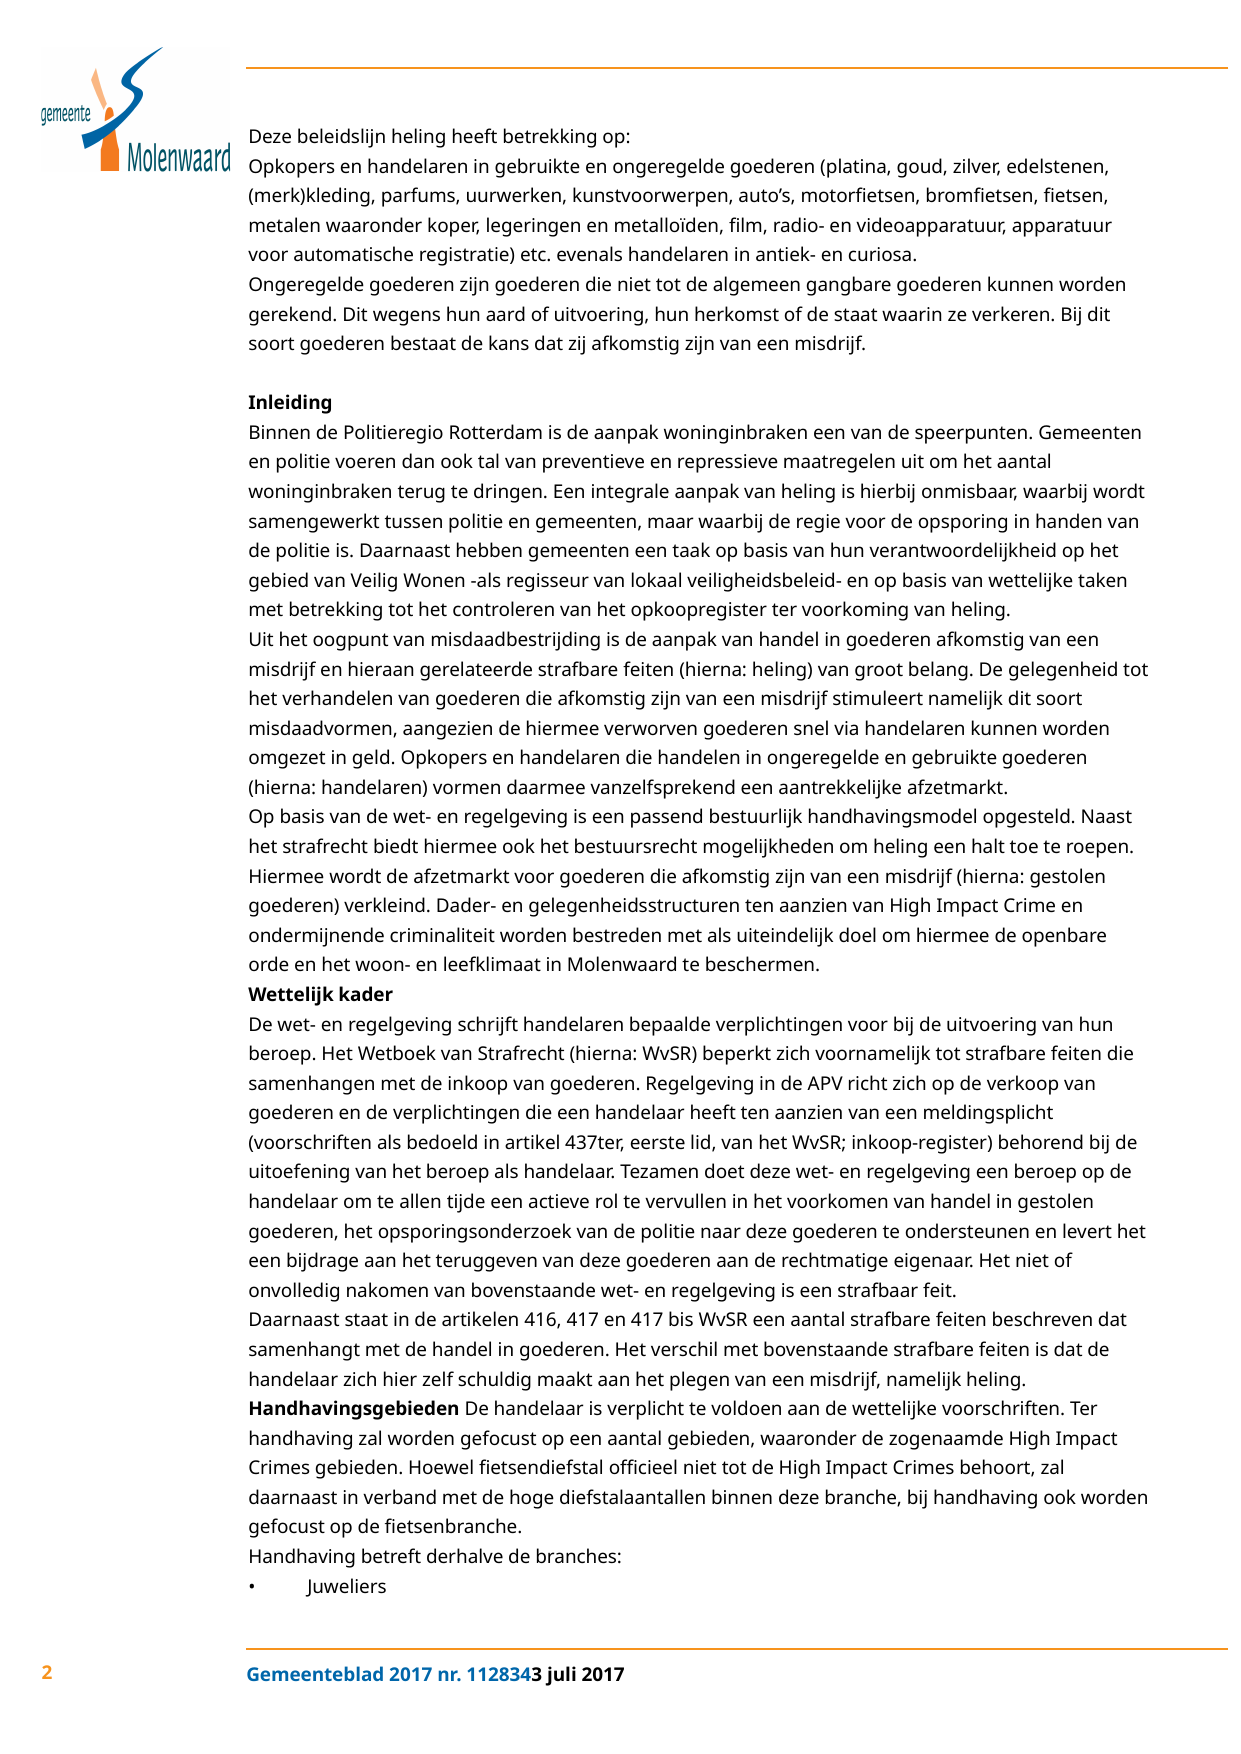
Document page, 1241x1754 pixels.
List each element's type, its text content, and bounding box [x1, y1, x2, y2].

text Uit het oogpunt van misdaadbestrijding is de aanpak van handel in goederen afkomstig van een misdrijf en hieraan gerelateerde strafbare feiten (hierna: heling) van groot belang. De gelegenheid tot het verhandelen van goederen die afkomstig zijn van een misdrijf stimuleert namelijk dit soort misdaadvormen, aangezien de hiermee verworven goederen snel via handelaren kunnen worden omgezet in geld. Opkopers en handelaren die handelen in ongeregelde en gebruikte goederen (hierna: handelaren) vormen daarmee vanzelfsprekend een aantrekkelijke afzetmarkt. [248, 626, 1152, 800]
text Op basis van de wet- en regelgeving is een passend bestuurlijk handhavingsmodel opgesteld. Naast het strafrecht biedt hiermee ook het bestuursrecht mogelijkheden om heling een halt toe te roepen. [248, 804, 1152, 859]
text De wet- en regelgeving schrijft handelaren bepaalde verplichtingen voor bij de uitvoering van hun beroep. Het Wetboek van Strafrecht (hierna: WvSR) beperkt zich voornamelijk tot strafbare feiten die samenhangen met de inkoop van goederen. Regelgeving in de APV richt zich op de verkoop van goederen en de verplichtingen die een handelaar heeft ten aanzien van een meldingsplicht (voorschriften als bedoeld in artikel 437ter, eerste lid, van het WvSR; inkoop-register) behorend bij de uitoefening van het beroep als handelaar. Tezamen doet deze wet- en regelgeving een beroep op de handelaar om te allen tijde een actieve rol te vervullen in het voorkomen van handel in gestolen goederen, het opsporingsonderzoek van de politie naar deze goederen te ondersteunen en levert het een bijdrage aan het teruggeven van deze goederen aan de rechtmatige eigenaar. Het niet of onvolledig nakomen van bovenstaande wet- en regelgeving is een strafbaar feit. [248, 1011, 1152, 1303]
text Inleiding [248, 389, 1152, 415]
text Wettelijk kader [248, 981, 1152, 1007]
text Handhaving betreft derhalve de branches: [248, 1543, 1152, 1569]
text Ongeregelde goederen zijn goederen die niet tot de algemeen gangbare goederen kunnen worden gerekend. Dit wegens hun aard of uitvoering, hun herkomst of de staat waarin ze verkeren. Bij dit soort goederen bestaat de kans dat zij afkomstig zijn van een misdrijf. [248, 271, 1152, 356]
text Handhavingsgebieden De handelaar is verplicht te voldoen aan de wettelijke voorschriften. Ter handhaving zal worden gefocust op een aantal gebieden, waaronder de zogenaamde High Impact Crimes gebieden. Hoewel fietsendiefstal officieel niet tot de High Impact Crimes behoort, zal daarnaast in verband met de hoge diefstalaantallen binnen deze branche, bij handhaving ook worden gefocust op de fietsenbranche. [248, 1395, 1152, 1539]
text Opkopers en handelaren in gebruikte en ongeregelde goederen (platina, goud, zilver, edelstenen, (merk)kleding, parfums, uurwerken, kunstvoorwerpen, auto’s, motorfietsen, bromfietsen, fietsen, metalen waaronder koper, legeringen en metalloïden, film, radio- en videoapparatuur, apparatuur voor automatische registratie) etc. evenals handelaren in antiek- en curiosa. [248, 153, 1152, 267]
text Daarnaast staat in de artikelen 416, 417 en 417 bis WvSR een aantal strafbare feiten beschreven dat samenhangt met de handel in goederen. Het verschil met bovenstaande strafbare feiten is dat de handelaar zich hier zelf schuldig maakt aan het plegen van een misdrijf, namelijk heling. [248, 1307, 1152, 1391]
text Binnen de Politieregio Rotterdam is de aanpak woninginbraken een van de speerpunten. Gemeenten en politie voeren dan ook tal van preventieve en repressieve maatregelen uit om het aantal woninginbraken terug te dringen. Een integrale aanpak van heling is hierbij onmisbaar, waarbij wordt samengewerkt tussen politie en gemeenten, maar waarbij de regie voor de opsporing in handen van de politie is. Daarnaast hebben gemeenten een taak op basis van hun verantwoordelijkheid op het gebied van Veilig Wonen -als regisseur van lokaal veiligheidsbeleid- en op basis van wettelijke taken met betrekking tot het controleren van het opkoopregister ter voorkoming van heling. [248, 419, 1152, 622]
text Hiermee wordt de afzetmarkt voor goederen die afkomstig zijn van een misdrijf (hierna: gestolen goederen) verkleind. Dader- en gelegenheidsstructuren ten aanzien van High Impact Crime en ondermijnende criminaliteit worden bestreden met als uiteindelijk doel om hiermee de openbare orde en het woon- en leefklimaat in Molenwaard te beschermen. [248, 863, 1152, 977]
picture [41, 47, 231, 172]
text Deze beleidslijn heling heeft betrekking op: [248, 123, 1152, 149]
list Juweliers [248, 1573, 1152, 1598]
